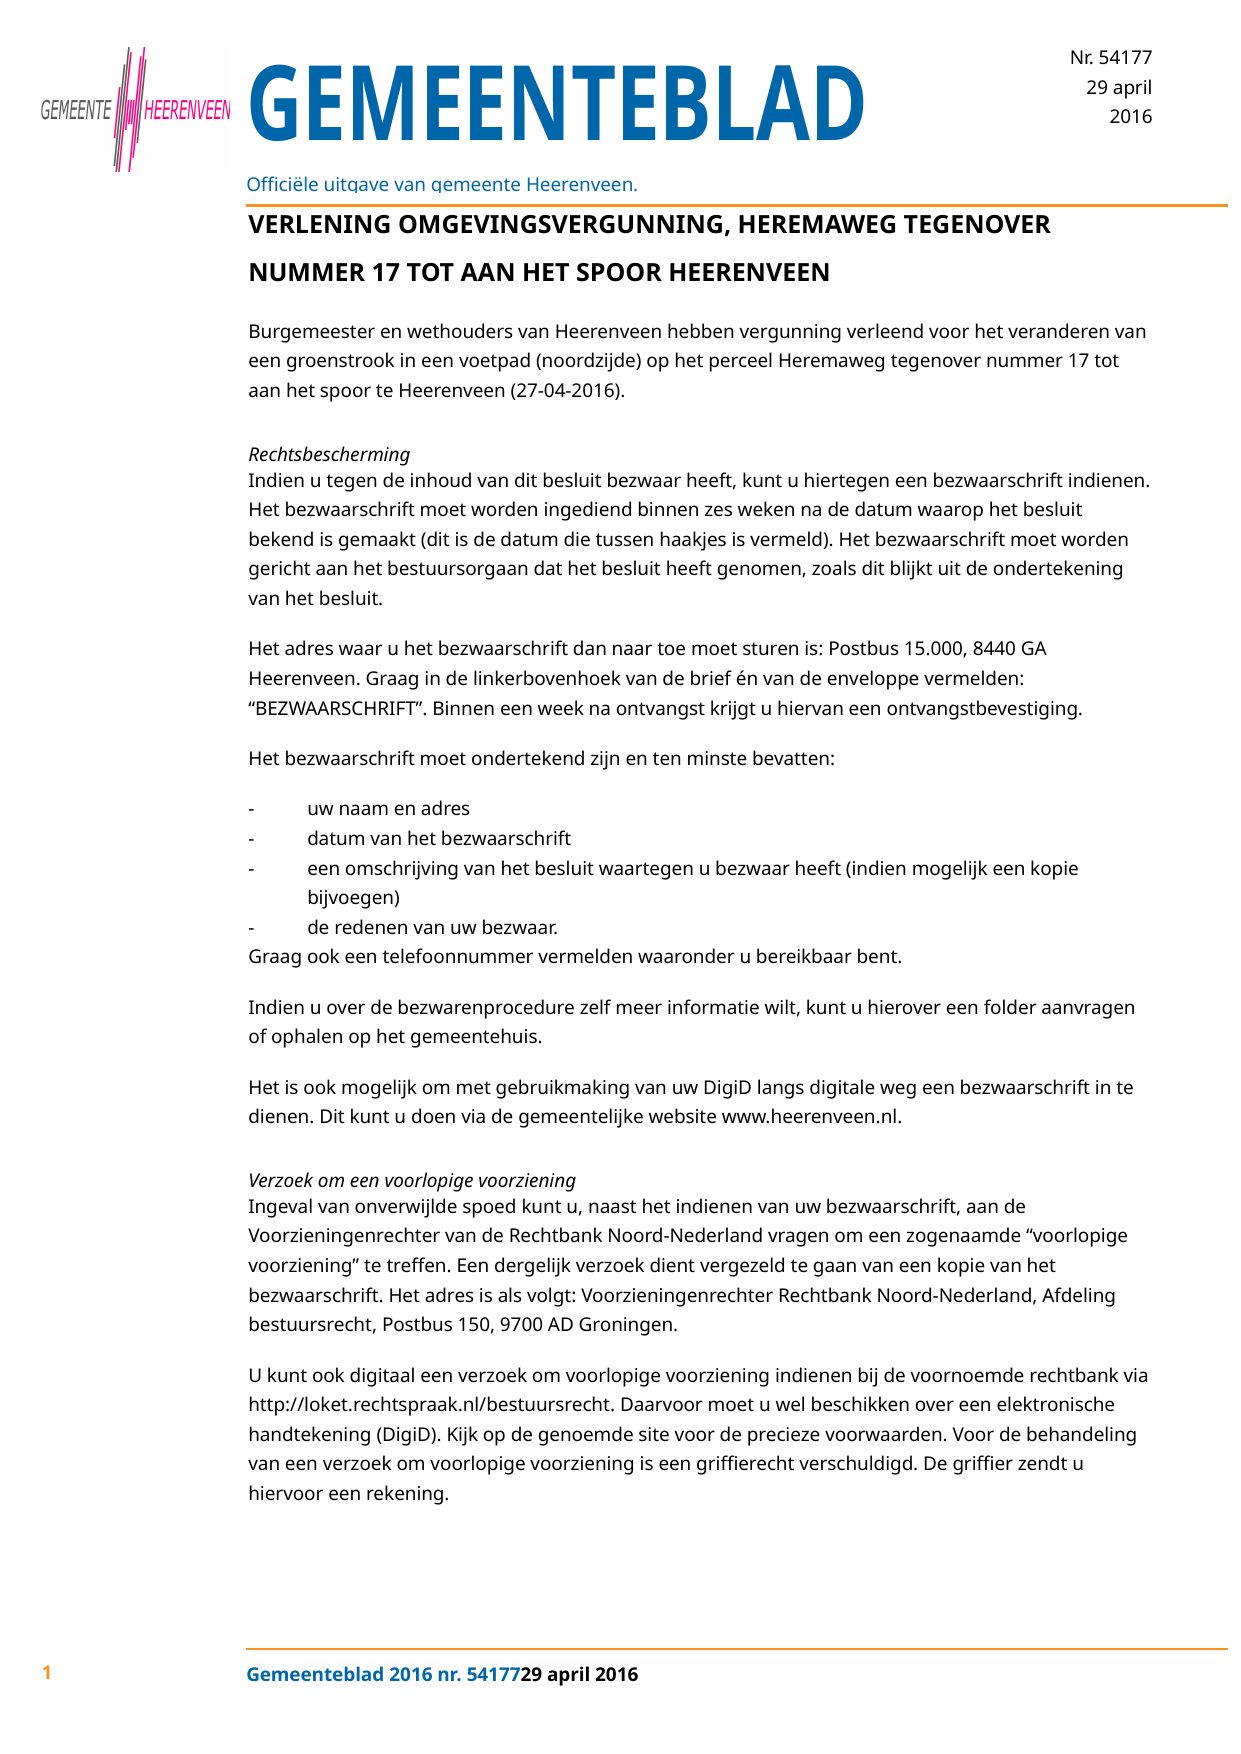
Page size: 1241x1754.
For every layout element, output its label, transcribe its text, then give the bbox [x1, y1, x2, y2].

list uw naam en adres [248, 796, 1152, 821]
text Ingeval van onverwijlde spoed kunt u, naast het indienen van uw bezwaarschrift, aan de Voorzieningenrechter van de Rechtbank Noord-Nederland vragen om een zogenaamde “voorlopige voorziening” te treffen. Een dergelijk verzoek dient vergezeld te gaan van een kopie van het bezwaarschrift. Het adres is als volgt: Voorzieningenrechter Rechtbank Noord-Nederland, Afdeling bestuursrecht, Postbus 150, 9700 AD Groningen. [248, 1193, 1152, 1337]
text U kunt ook digitaal een verzoek om voorlopige voorziening indienen bij de voornoemde rechtbank via http://loket.rechtspraak.nl/bestuursrecht. Daarvoor moet u wel beschikken over een elektronische handtekening (DigiD). Kijk op de genoemde site voor de precieze voorwaarden. Voor de behandeling van een verzoek om voorlopige voorziening is een griffierecht verschuldigd. De griffier zendt u hiervoor een rekening. [248, 1362, 1152, 1506]
text Rechtsbescherming [248, 441, 1152, 467]
picture [41, 47, 231, 172]
text Het adres waar u het bezwaarschrift dan naar toe moet sturen is: Postbus 15.000, 8440 GA Heerenveen. Graag in de linkerbovenhoek van de brief én van de enveloppe vermelden: “BEZWAARSCHRIFT”. Binnen een week na ontvangst krijgt u hiervan een ontvangstbevestiging. [248, 636, 1152, 720]
list datum van het bezwaarschrift [248, 825, 1152, 851]
list de redenen van uw bezwaar. [248, 914, 1152, 939]
text Verzoek om een voorlopige voorziening [248, 1167, 1152, 1193]
text Burgemeester en wethouders van Heerenveen hebben vergunning verleend voor het veranderen van een groenstrook in een voetpad (noordzijde) op het perceel Heremaweg tegenover nummer 17 tot aan het spoor te Heerenveen (27-04-2016). [248, 318, 1152, 403]
text Indien u over de bezwarenprocedure zelf meer informatie wilt, kunt u hierover een folder aanvragen of ophalen op het gemeentehuis. [248, 994, 1152, 1049]
text Graag ook een telefoonnummer vermelden waaronder u bereikbaar bent. [248, 943, 1152, 969]
text VERLENING OMGEVINGSVERGUNNING, HEREMAWEG TEGENOVER NUMMER 17 TOT AAN HET SPOOR HEERENVEEN [248, 207, 1152, 288]
text Het bezwaarschrift moet ondertekend zijn en ten minste bevatten: [248, 745, 1152, 771]
text Het is ook mogelijk om met gebruikmaking van uw DigiD langs digitale weg een bezwaarschrift in te dienen. Dit kunt u doen via de gemeentelijke website www.heerenveen.nl. [248, 1074, 1152, 1129]
text Indien u tegen de inhoud van dit besluit bezwaar heeft, kunt u hiertegen een bezwaarschrift indienen. Het bezwaarschrift moet worden ingediend binnen zes weken na de datum waarop het besluit bekend is gemaakt (dit is de datum die tussen haakjes is vermeld). Het bezwaarschrift moet worden gericht aan het bestuursorgaan dat het besluit heeft genomen, zoals dit blijkt uit de ondertekening van het besluit. [248, 467, 1152, 611]
list een omschrijving van het besluit waartegen u bezwaar heeft (indien mogelijk een kopie bijvoegen) [248, 855, 1152, 910]
